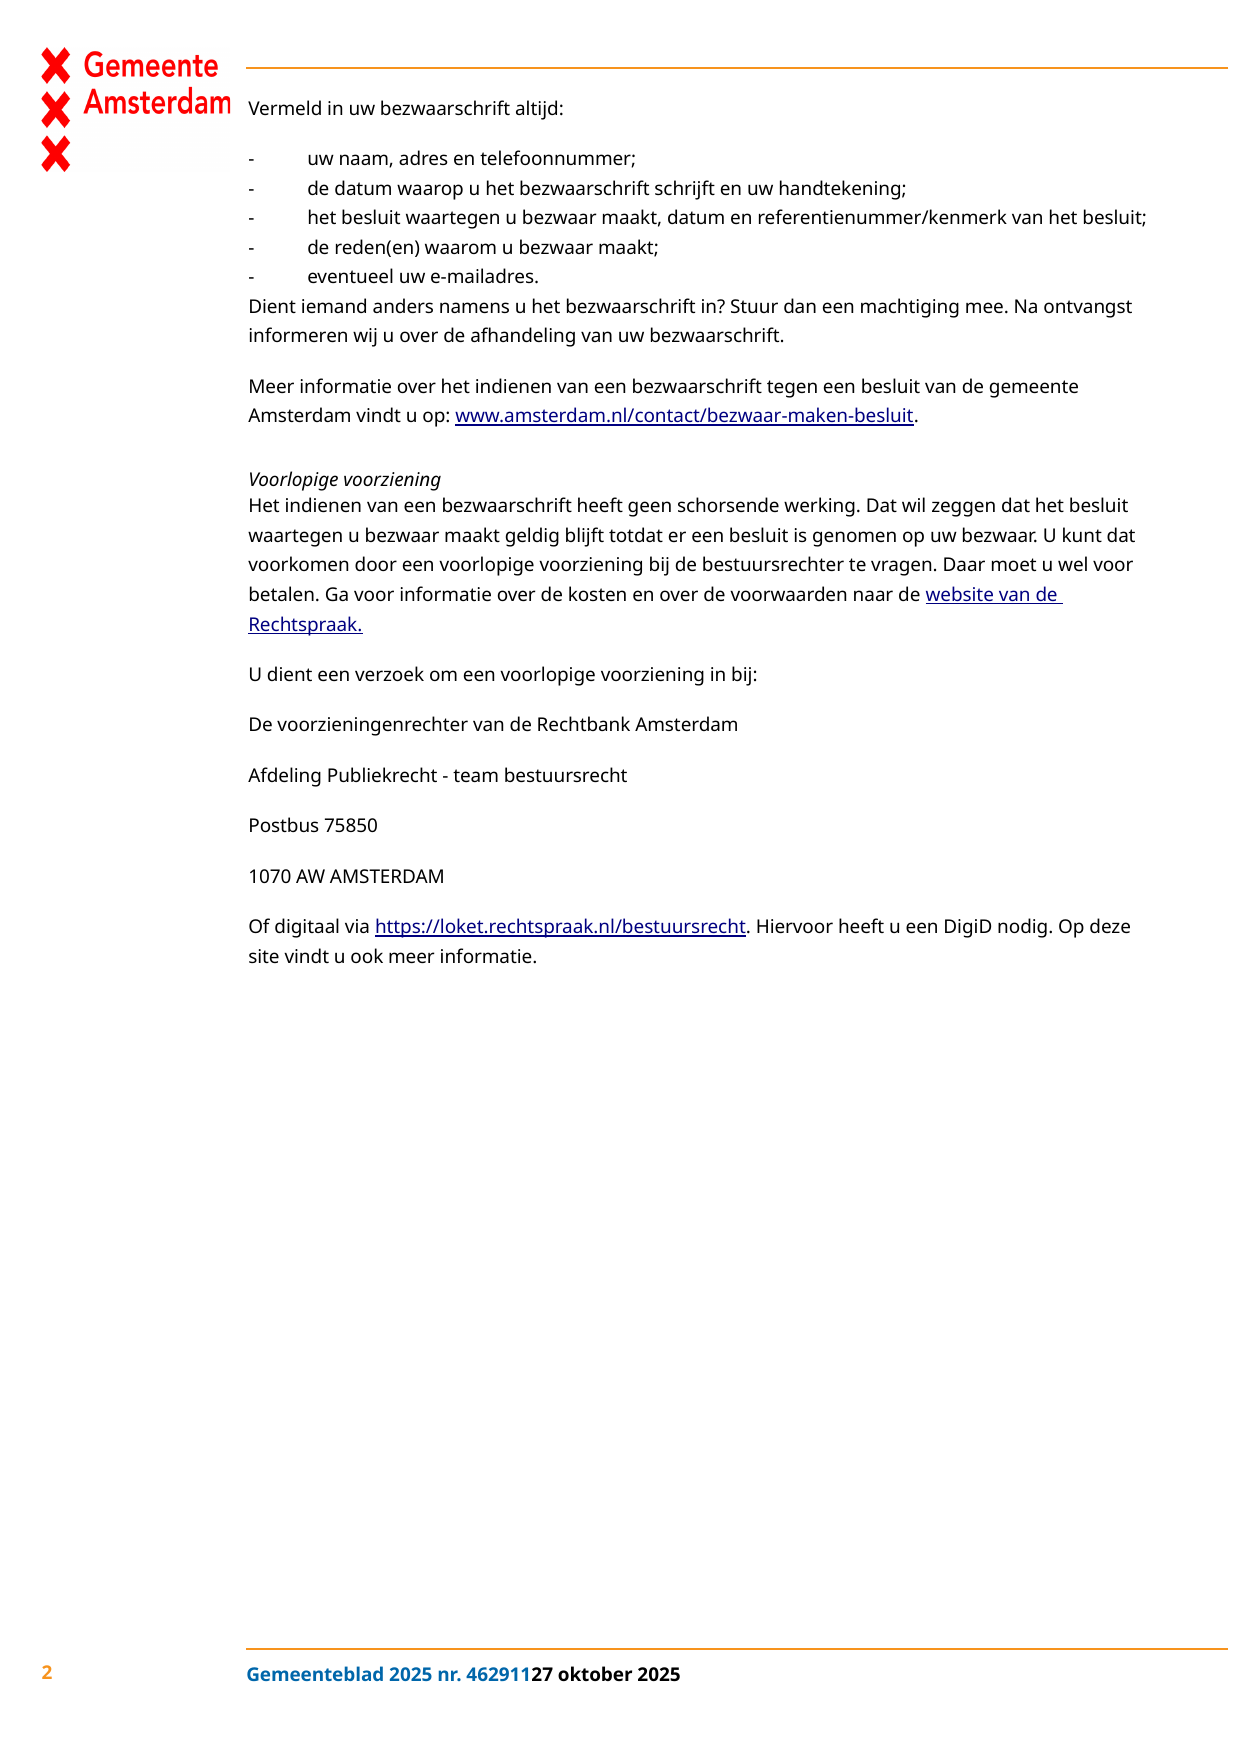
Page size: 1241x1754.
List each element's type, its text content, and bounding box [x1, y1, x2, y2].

list het besluit waartegen u bezwaar maakt, datum en referentienummer/kenmerk van het besluit; [248, 204, 1152, 230]
text Of digitaal via https://loket.rechtspraak.nl/bestuursrecht. Hiervoor heeft u een DigiD nodig. Op deze site vindt u ook meer informatie. [248, 913, 1152, 968]
list uw naam, adres en telefoonnummer; [248, 145, 1152, 171]
list de datum waarop u het bezwaarschrift schrijft en uw handtekening; [248, 175, 1152, 201]
text Het indienen van een bezwaarschrift heeft geen schorsende werking. Dat wil zeggen dat het besluit waartegen u bezwaar maakt geldig blijft totdat er een besluit is genomen op uw bezwaar. U kunt dat voorkomen door een voorlopige voorziening bij de bestuursrechter te vragen. Daar moet u wel voor betalen. Ga voor informatie over de kosten en over de voorwaarden naar de website van de Rechtspraak. [248, 492, 1152, 636]
text Dient iemand anders namens u het bezwaarschrift in? Stuur dan een machtiging mee. Na ontvangst informeren wij u over de afhandeling van uw bezwaarschrift. [248, 293, 1152, 348]
text Vermeld in uw bezwaarschrift altijd: [248, 95, 1152, 121]
text U dient een verzoek om een voorlopige voorziening in bij: [248, 661, 1152, 687]
text Postbus 75850 [248, 812, 1152, 838]
text 1070 AW AMSTERDAM [248, 863, 1152, 888]
picture [41, 47, 231, 172]
list de reden(en) waarom u bezwaar maakt; [248, 234, 1152, 260]
text Afdeling Publiekrecht - team bestuursrecht [248, 762, 1152, 788]
text Meer informatie over het indienen van een bezwaarschrift tegen een besluit van de gemeente Amsterdam vindt u op: www.amsterdam.nl/contact/bezwaar-maken-besluit. [248, 373, 1152, 428]
text Voorlopige voorziening [248, 467, 1152, 492]
text De voorzieningenrechter van de Rechtbank Amsterdam [248, 712, 1152, 737]
list eventueel uw e-mailadres. [248, 263, 1152, 289]
